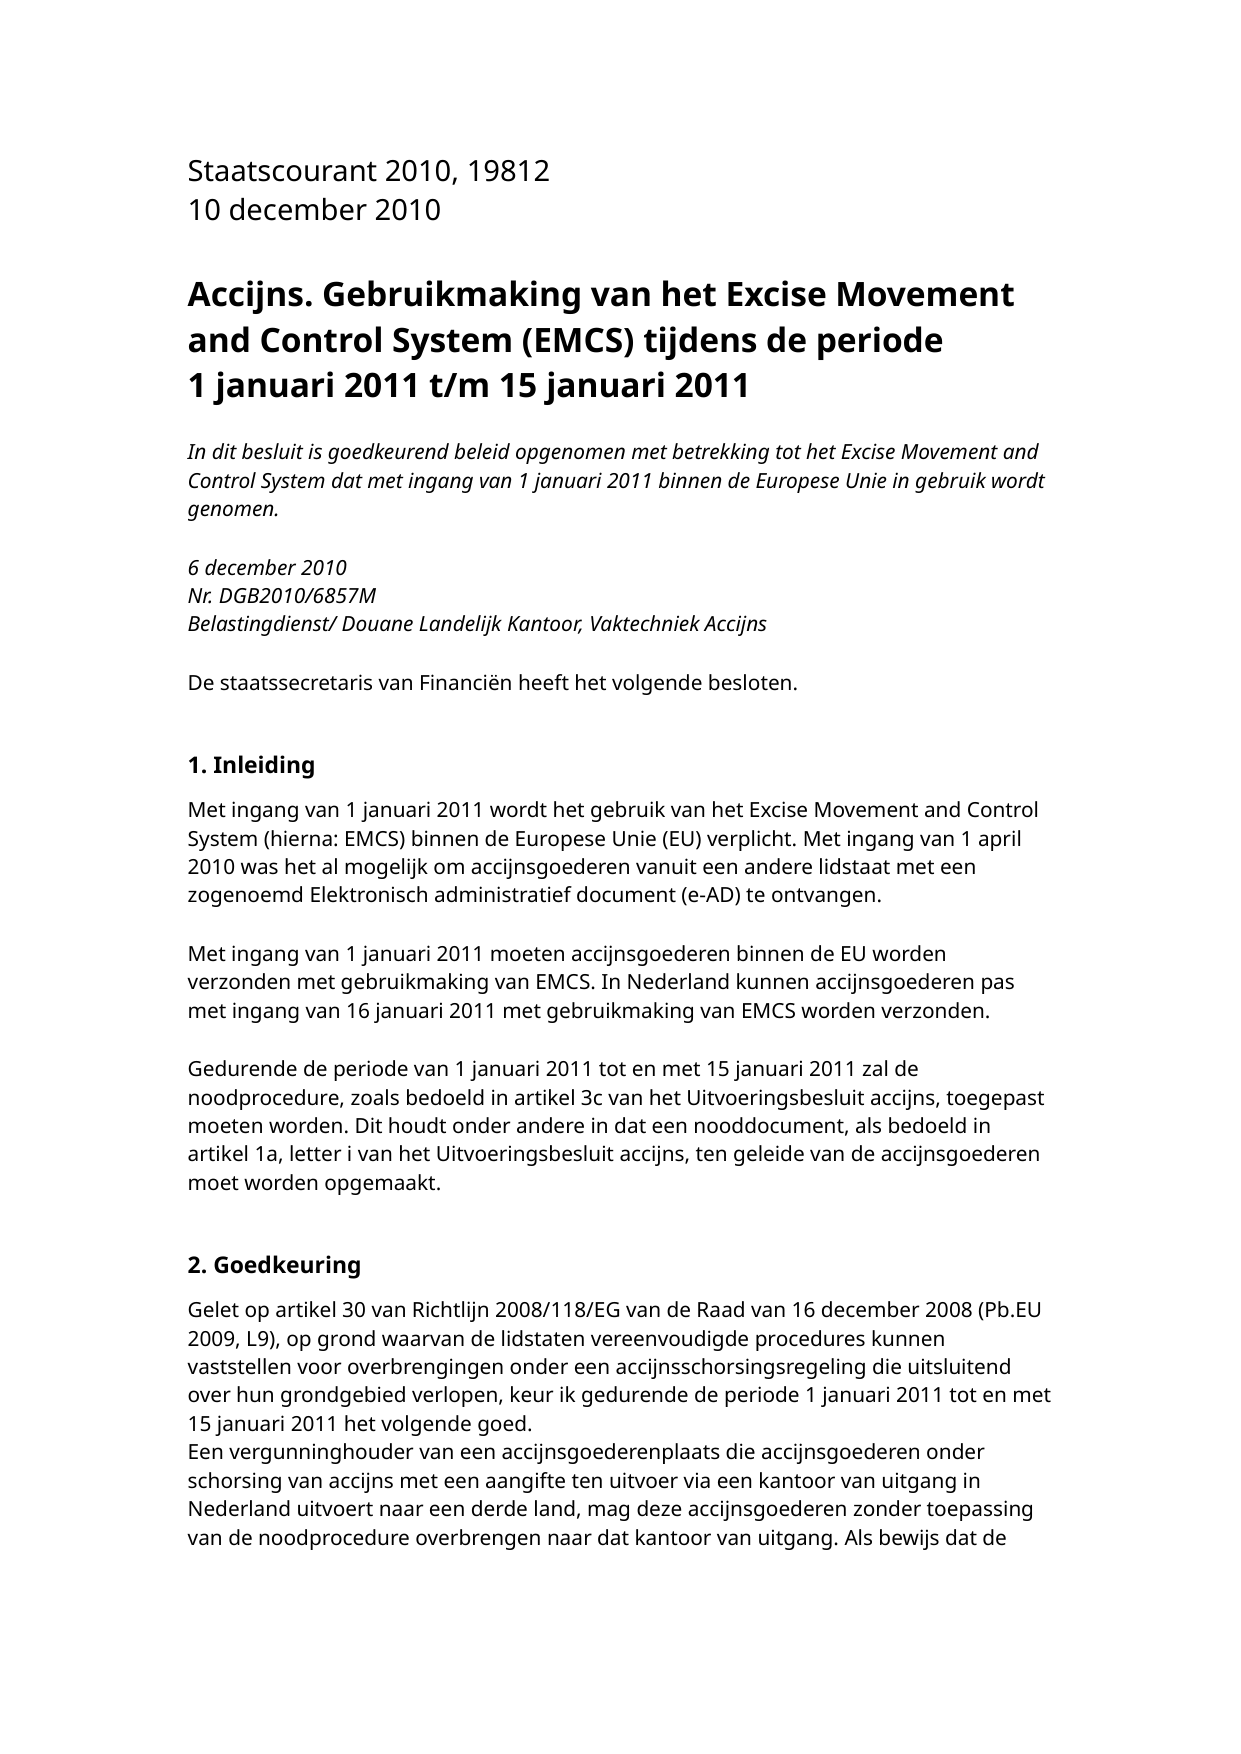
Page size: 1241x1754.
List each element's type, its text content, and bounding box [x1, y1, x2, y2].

text Gelet op artikel 30 van Richtlijn 2008/118/EG van de Raad van 16 december 2008 (Pb.EU 2009, L9), op grond waarvan de lidstaten vereenvoudigde procedures kunnen vaststellen voor overbrengingen onder een accijnsschorsingsregeling die uitsluitend over hun grondgebied verlopen, keur ik gedurende de periode 1 januari 2011 tot en met 15 januari 2011 het volgende goed. [187, 1295, 1053, 1437]
text Nr. DGB2010/6857M [187, 581, 1053, 609]
subtitle Accijns. Gebruikmaking van het Excise Movement and Control System (EMCS) tijdens de periode 1 januari 2011 t/m 15 januari 2011 [187, 271, 1053, 407]
text In dit besluit is goedkeurend beleid opgenomen met betrekking tot het Excise Movement and Control System dat met ingang van 1 januari 2011 binnen de Europese Unie in gebruik wordt genomen. [187, 437, 1053, 523]
text Met ingang van 1 januari 2011 moeten accijnsgoederen binnen de EU worden verzonden met gebruikmaking van EMCS. In Nederland kunnen accijnsgoederen pas met ingang van 16 januari 2011 met gebruikmaking van EMCS worden verzonden. [187, 939, 1053, 1024]
text De staatssecretaris van Financiën heeft het volgende besloten. [187, 668, 1053, 696]
text 6 december 2010 [187, 553, 1053, 581]
text 10 december 2010 [187, 190, 1053, 229]
text Gedurende de periode van 1 januari 2011 tot en met 15 januari 2011 zal de noodprocedure, zoals bedoeld in artikel 3c van het Uitvoeringsbesluit accijns, toegepast moeten worden. Dit houdt onder andere in dat een nooddocument, als bedoeld in artikel 1a, letter i van het Uitvoeringsbesluit accijns, ten geleide van de accijnsgoederen moet worden opgemaakt. [187, 1054, 1053, 1196]
subtitle 2. Goedkeuring [187, 1249, 1053, 1280]
text Staatscourant 2010, 19812 [187, 150, 1053, 190]
text Met ingang van 1 januari 2011 wordt het gebruik van het Excise Movement and Control System (hierna: EMCS) binnen de Europese Unie (EU) verplicht. Met ingang van 1 april 2010 was het al mogelijk om accijnsgoederen vanuit een andere lidstaat met een zogenoemd Elektronisch administratief document (e-AD) te ontvangen. [187, 795, 1053, 909]
text Belastingdienst/ Douane Landelijk Kantoor, Vaktechniek Accijns [187, 609, 1053, 638]
text Een vergunninghouder van een accijnsgoederenplaats die accijnsgoederen onder schorsing van accijns met een aangifte ten uitvoer via een kantoor van uitgang in Nederland uitvoert naar een derde land, mag deze accijnsgoederen zonder toepassing van de noodprocedure overbrengen naar dat kantoor van uitgang. Als bewijs dat de [187, 1437, 1053, 1551]
subtitle 1. Inleiding [187, 749, 1053, 780]
